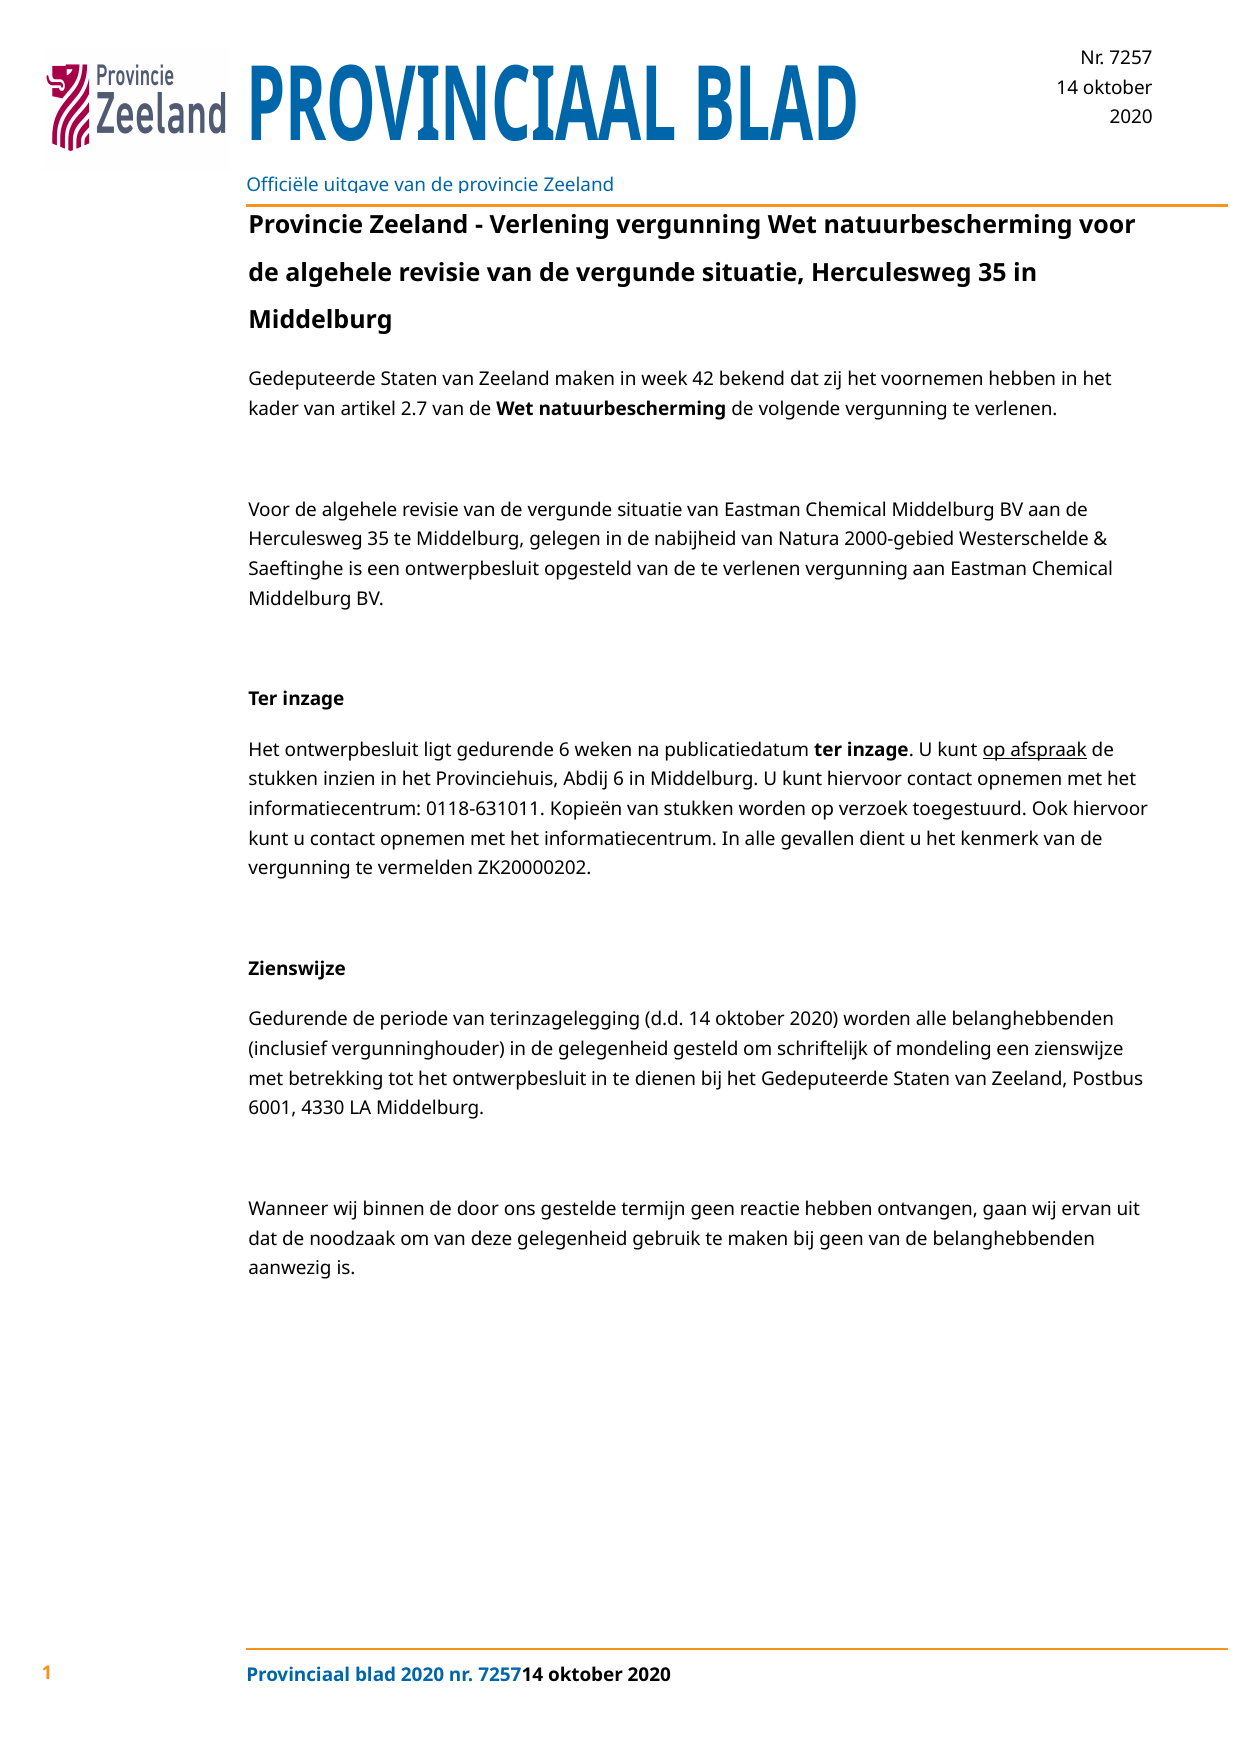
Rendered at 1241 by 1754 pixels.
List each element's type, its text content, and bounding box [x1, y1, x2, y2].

text Provincie Zeeland - Verlening vergunning Wet natuurbescherming voor de algehele revisie van de vergunde situatie, Herculesweg 35 in Middelburg [248, 207, 1152, 336]
text Ter inzage [248, 686, 1152, 711]
text Het ontwerpbesluit ligt gedurende 6 weken na publicatiedatum ter inzage. U kunt op afspraak de stukken inzien in het Provinciehuis, Abdij 6 in Middelburg. U kunt hiervoor contact opnemen met het informatiecentrum: 0118-631011. Kopieën van stukken worden op verzoek toegestuurd. Ook hiervoor kunt u contact opnemen met het informatiecentrum. In alle gevallen dient u het kenmerk van de vergunning te vermelden ZK20000202. [248, 736, 1152, 880]
text Gedurende de periode van terinzagelegging (d.d. 14 oktober 2020) worden alle belanghebbenden (inclusief vergunninghouder) in de gelegenheid gesteld om schriftelijk of mondeling een zienswijze met betrekking tot het ontwerpbesluit in te dienen bij het Gedeputeerde Staten van Zeeland, Postbus 6001, 4330 LA Middelburg. [248, 1006, 1152, 1120]
text Wanneer wij binnen de door ons gestelde termijn geen reactie hebben ontvangen, gaan wij ervan uit dat de noodzaak om van deze gelegenheid gebruik te maken bij geen van de belanghebbenden aanwezig is. [248, 1195, 1152, 1280]
text Zienswijze [248, 955, 1152, 981]
text Gedeputeerde Staten van Zeeland maken in week 42 bekend dat zij het voornemen hebben in het kader van artikel 2.7 van de Wet natuurbescherming de volgende vergunning te verlenen. [248, 366, 1152, 421]
text Voor de algehele revisie van de vergunde situatie van Eastman Chemical Middelburg BV aan de Herculesweg 35 te Middelburg, gelegen in de nabijheid van Natura 2000-gebied Westerschelde & Saeftinghe is een ontwerpbesluit opgesteld van de te verlenen vergunning aan Eastman Chemical Middelburg BV. [248, 496, 1152, 610]
picture [41, 47, 231, 172]
